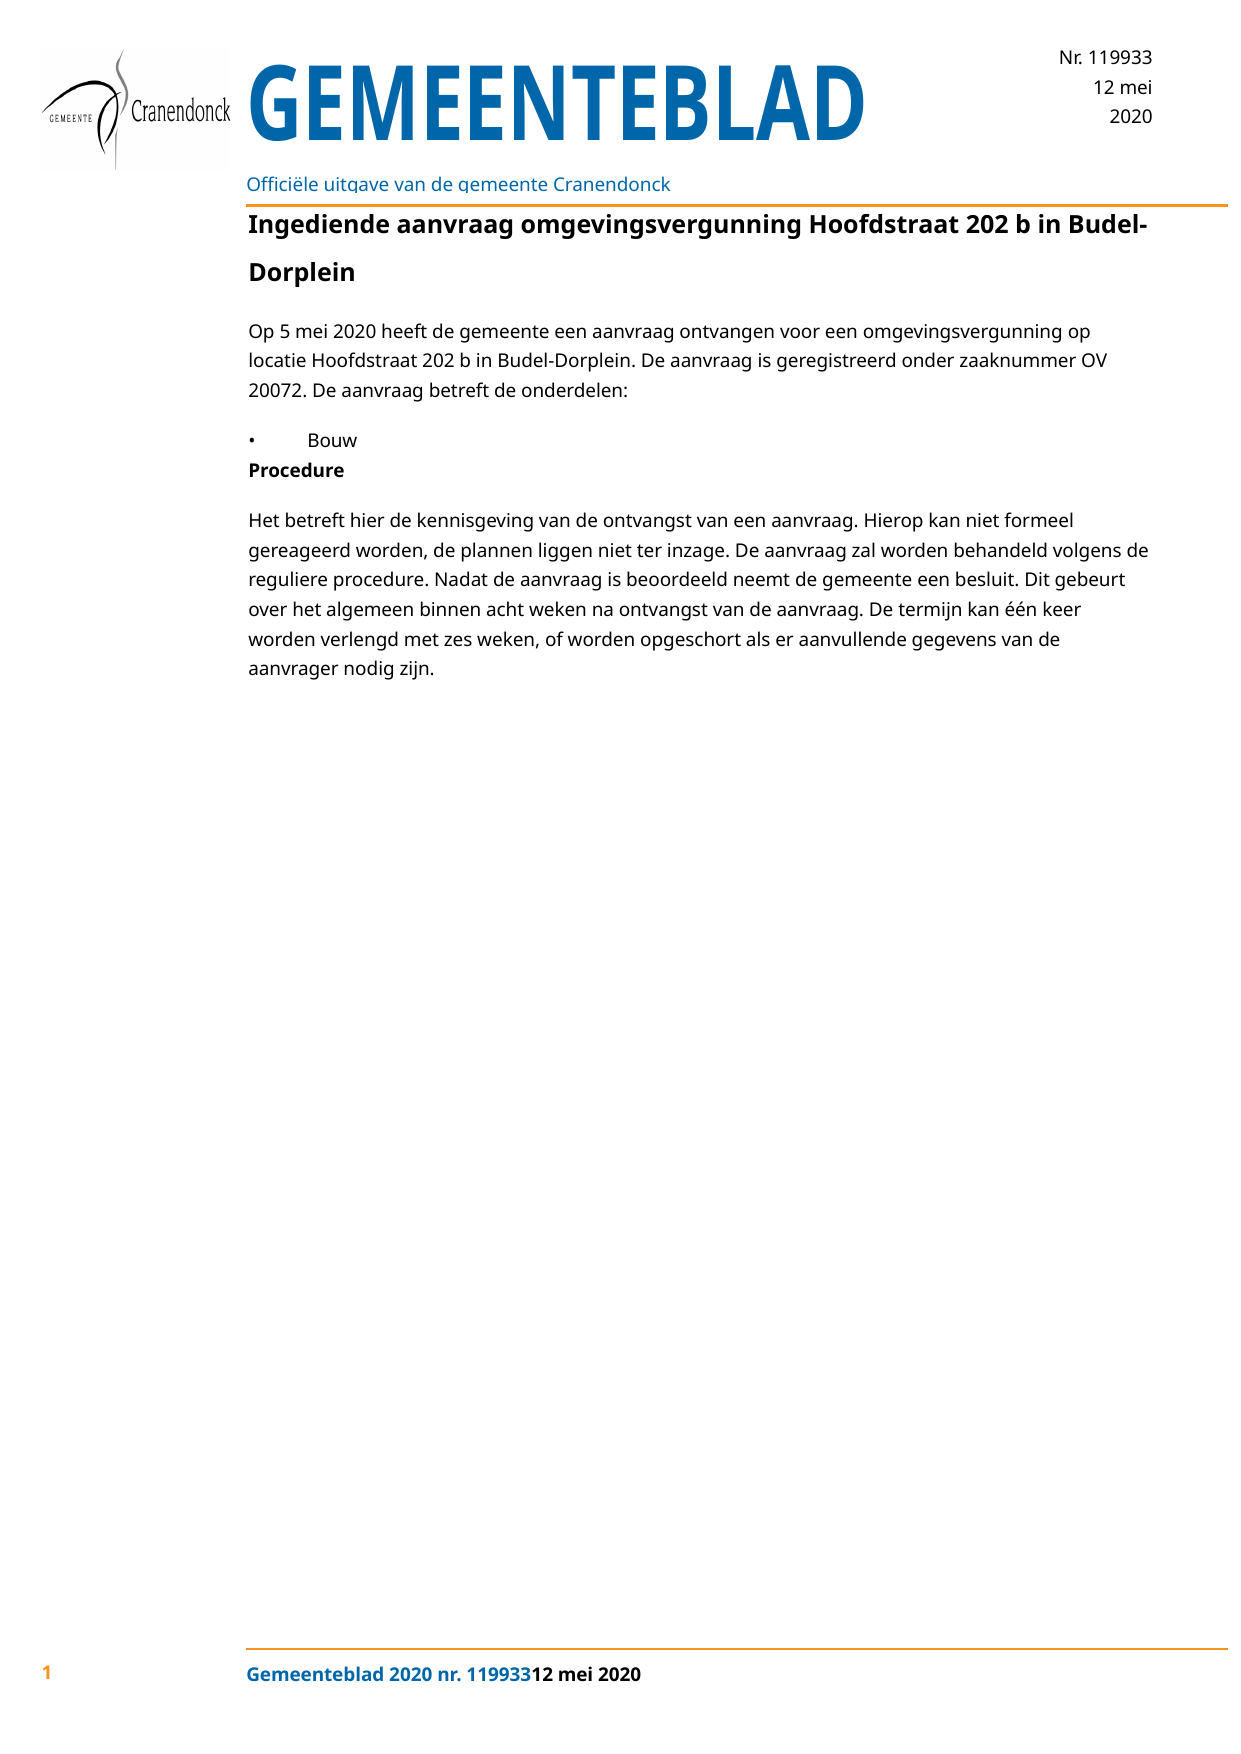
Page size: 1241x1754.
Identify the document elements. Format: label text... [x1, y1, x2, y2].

text Op 5 mei 2020 heeft de gemeente een aanvraag ontvangen voor een omgevingsvergunning op locatie Hoofdstraat 202 b in Budel-Dorplein. De aanvraag is geregistreerd onder zaaknummer OV 20072. De aanvraag betreft de onderdelen: [248, 318, 1152, 403]
picture [41, 47, 231, 172]
text Het betreft hier de kennisgeving van de ontvangst van een aanvraag. Hierop kan niet formeel gereageerd worden, de plannen liggen niet ter inzage. De aanvraag zal worden behandeld volgens de reguliere procedure. Nadat de aanvraag is beoordeeld neemt de gemeente een besluit. Dit gebeurt over het algemeen binnen acht weken na ontvangst van de aanvraag. De termijn kan één keer worden verlengd met zes weken, of worden opgeschort als er aanvullende gegevens van de aanvrager nodig zijn. [248, 507, 1152, 681]
list Bouw [248, 427, 1152, 453]
text Ingediende aanvraag omgevingsvergunning Hoofdstraat 202 b in Budel-Dorplein [248, 207, 1152, 288]
text Procedure [248, 457, 1152, 483]
